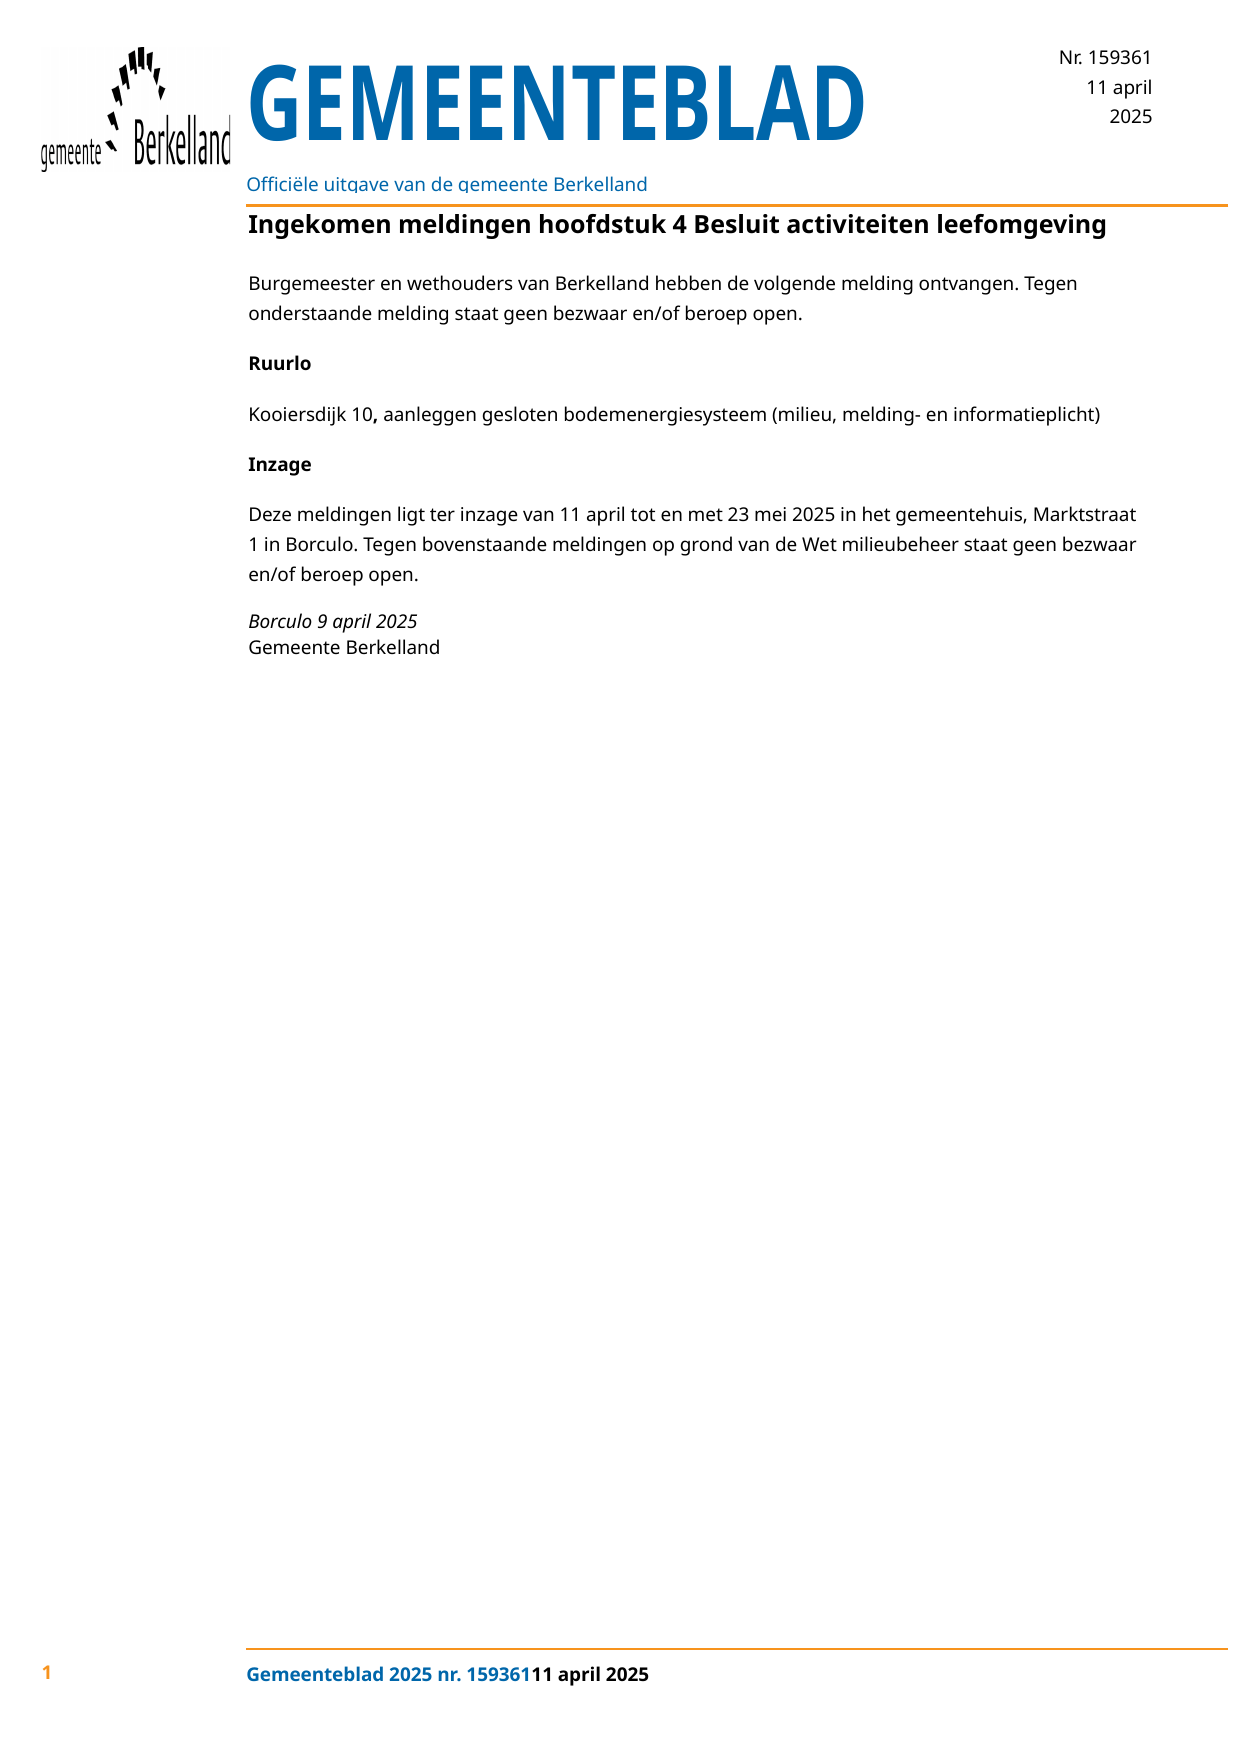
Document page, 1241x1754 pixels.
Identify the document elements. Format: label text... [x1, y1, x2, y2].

text Ingekomen meldingen hoofdstuk 4 Besluit activiteiten leefomgeving [248, 207, 1152, 241]
text Inzage [248, 451, 1152, 477]
text Borculo 9 april 2025 [248, 608, 1152, 634]
text Ruurlo [248, 350, 1152, 376]
picture [41, 47, 231, 172]
text Deze meldingen ligt ter inzage van 11 april tot en met 23 mei 2025 in het gemeentehuis, Marktstraat 1 in Borculo. Tegen bovenstaande meldingen op grond van de Wet milieubeheer staat geen bezwaar en/of beroep open. [248, 502, 1152, 586]
text Gemeente Berkelland [248, 634, 1152, 660]
text Kooiersdijk 10, aanleggen gesloten bodemenergiesysteem (milieu, melding- en informatieplicht) [248, 401, 1152, 426]
text Burgemeester en wethouders van Berkelland hebben de volgende melding ontvangen. Tegen onderstaande melding staat geen bezwaar en/of beroep open. [248, 270, 1152, 326]
